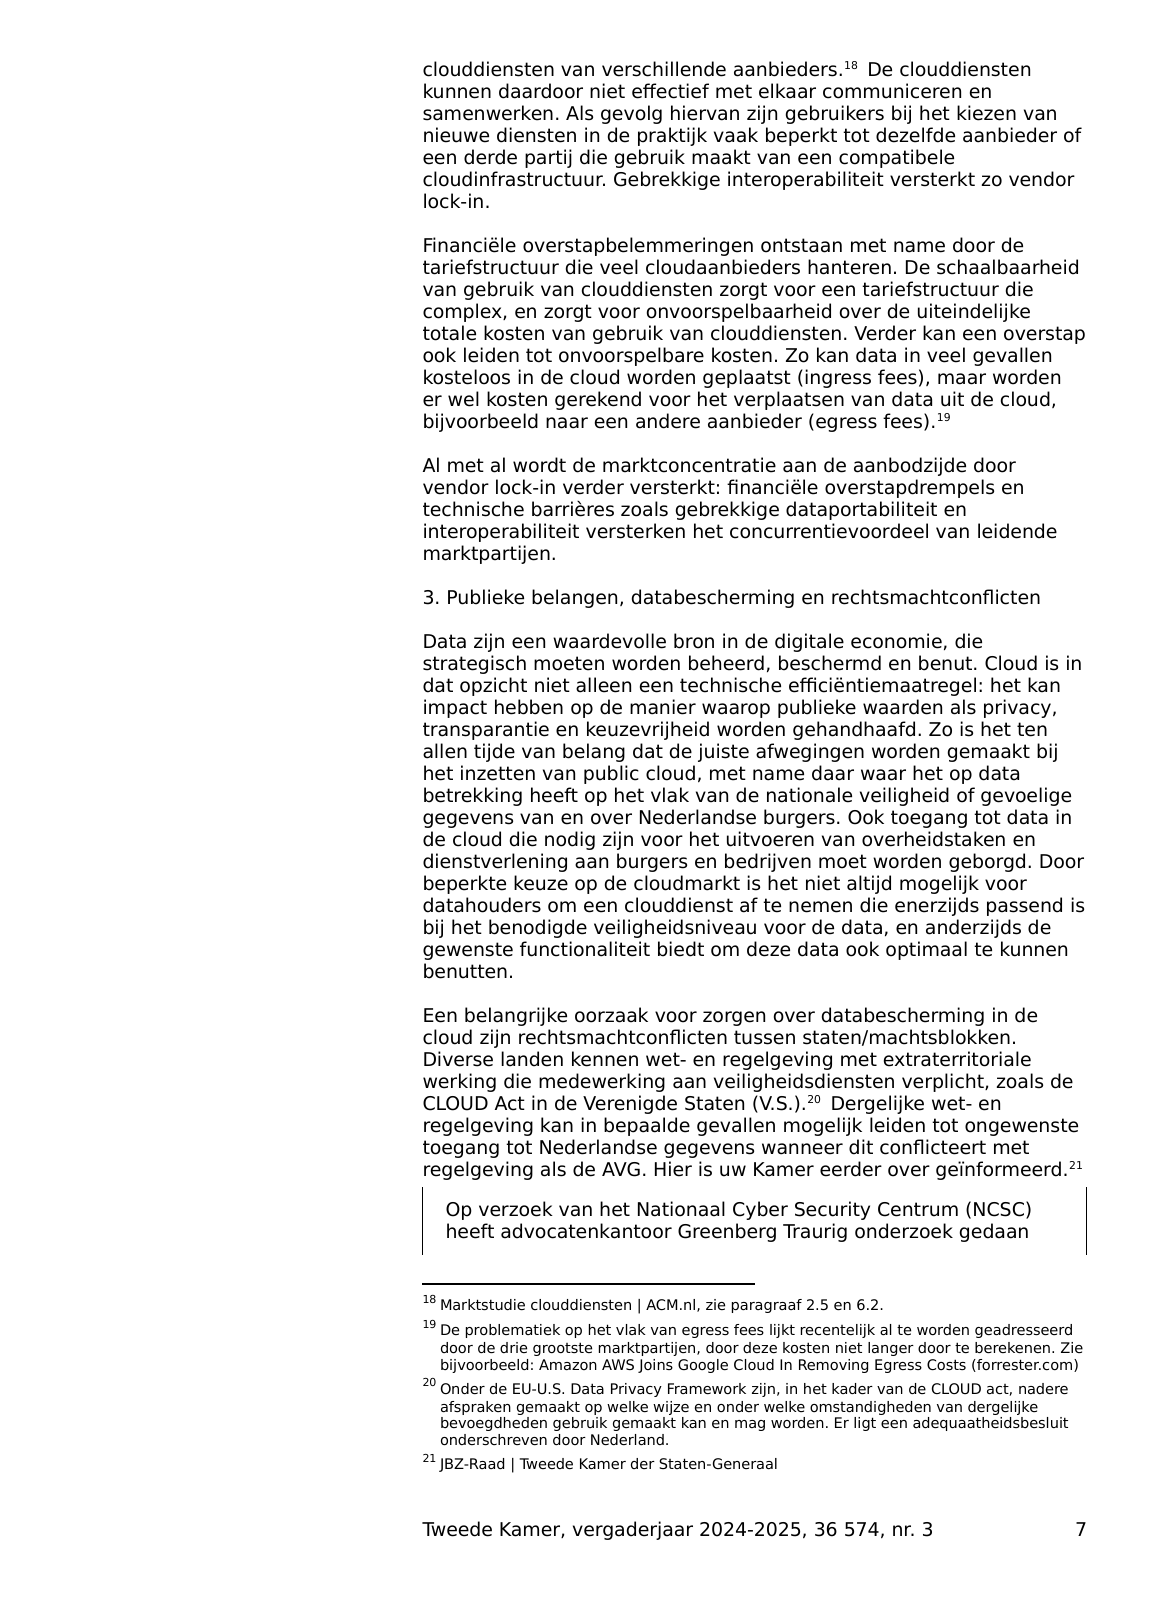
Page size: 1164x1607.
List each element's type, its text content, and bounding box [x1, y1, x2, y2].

table_header Op verzoek van het Nationaal Cyber Security Centrum (NCSC) heeft advocatenkantoor Greenberg Traurig onderzoek gedaan [423, 1187, 1086, 1254]
text clouddiensten van verschillende aanbieders. De clouddiensten kunnen daardoor niet effectief met elkaar communiceren en samenwerken. Als gevolg hiervan zijn gebruikers bij het kiezen van nieuwe diensten in de praktijk vaak beperkt tot dezelfde aanbieder of een derde partij die gebruik maakt van een compatibele cloudinfrastructuur. Gebrekkige interoperabiliteit versterkt zo vendor lock-in. [422, 59, 1087, 213]
text Een belangrijke oorzaak voor zorgen over databescherming in de cloud zijn rechtsmachtconflicten tussen staten/machtsblokken. Diverse landen kennen wet- en regelgeving met extraterritoriale werking die medewerking aan veiligheidsdiensten verplicht, zoals de CLOUD Act in de Verenigde Staten (V.S.). Dergelijke wet- en regelgeving kan in bepaalde gevallen mogelijk leiden tot ongewenste toegang tot Nederlandse gegevens wanneer dit conflicteert met regelgeving als de AVG. Hier is uw Kamer eerder over geïnformeerd. [422, 1005, 1087, 1181]
text De problematiek op het vlak van egress fees lijkt recentelijk al te worden geadresseerd door de drie grootste marktpartijen, door deze kosten niet langer door te berekenen. Zie bijvoorbeeld: Amazon AWS Joins Google Cloud In Removing Egress Costs (forrester.com) [422, 1318, 1087, 1374]
text Financiële overstapbelemmeringen ontstaan met name door de tariefstructuur die veel cloudaanbieders hanteren. De schaalbaarheid van gebruik van clouddiensten zorgt voor een tariefstructuur die complex, en zorgt voor onvoorspelbaarheid over de uiteindelijke totale kosten van gebruik van clouddiensten. Verder kan een overstap ook leiden tot onvoorspelbare kosten. Zo kan data in veel gevallen kosteloos in de cloud worden geplaatst (ingress fees), maar worden er wel kosten gerekend voor het verplaatsen van data uit de cloud, bijvoorbeeld naar een andere aanbieder (egress fees). [422, 235, 1087, 433]
text Marktstudie clouddiensten | ACM.nl, zie paragraaf 2.5 en 6.2. [422, 1293, 1087, 1315]
text Data zijn een waardevolle bron in de digitale economie, die strategisch moeten worden beheerd, beschermd en benut. Cloud is in dat opzicht niet alleen een technische efficiëntiemaatregel: het kan impact hebben op de manier waarop publieke waarden als privacy, transparantie en keuzevrijheid worden gehandhaafd. Zo is het ten allen tijde van belang dat de juiste afwegingen worden gemaakt bij het inzetten van public cloud, met name daar waar het op data betrekking heeft op het vlak van de nationale veiligheid of gevoelige gegevens van en over Nederlandse burgers. Ook toegang tot data in de cloud die nodig zijn voor het uitvoeren van overheidstaken en dienstverlening aan burgers en bedrijven moet worden geborgd. Door beperkte keuze op de cloudmarkt is het niet altijd mogelijk voor datahouders om een clouddienst af te nemen die enerzijds passend is bij het benodigde veiligheidsniveau voor de data, en anderzijds de gewenste functionaliteit biedt om deze data ook optimaal te kunnen benutten. [422, 631, 1087, 983]
text JBZ-Raad | Tweede Kamer der Staten-Generaal [422, 1452, 1087, 1474]
text Al met al wordt de marktconcentratie aan de aanbodzijde door vendor lock-in verder versterkt: financiële overstapdrempels en technische barrières zoals gebrekkige dataportabiliteit en interoperabiliteit versterken het concurrentievoordeel van leidende marktpartijen. [422, 455, 1087, 565]
text Onder de EU-U.S. Data Privacy Framework zijn, in het kader van de CLOUD act, nadere afspraken gemaakt op welke wijze en onder welke omstandigheden van dergelijke bevoegdheden gebruik gemaakt kan en mag worden. Er ligt een adequaatheidsbesluit onderschreven door Nederland. [422, 1377, 1087, 1449]
subtitle 3. Publieke belangen, databescherming en rechtsmachtconflicten [422, 587, 1087, 609]
